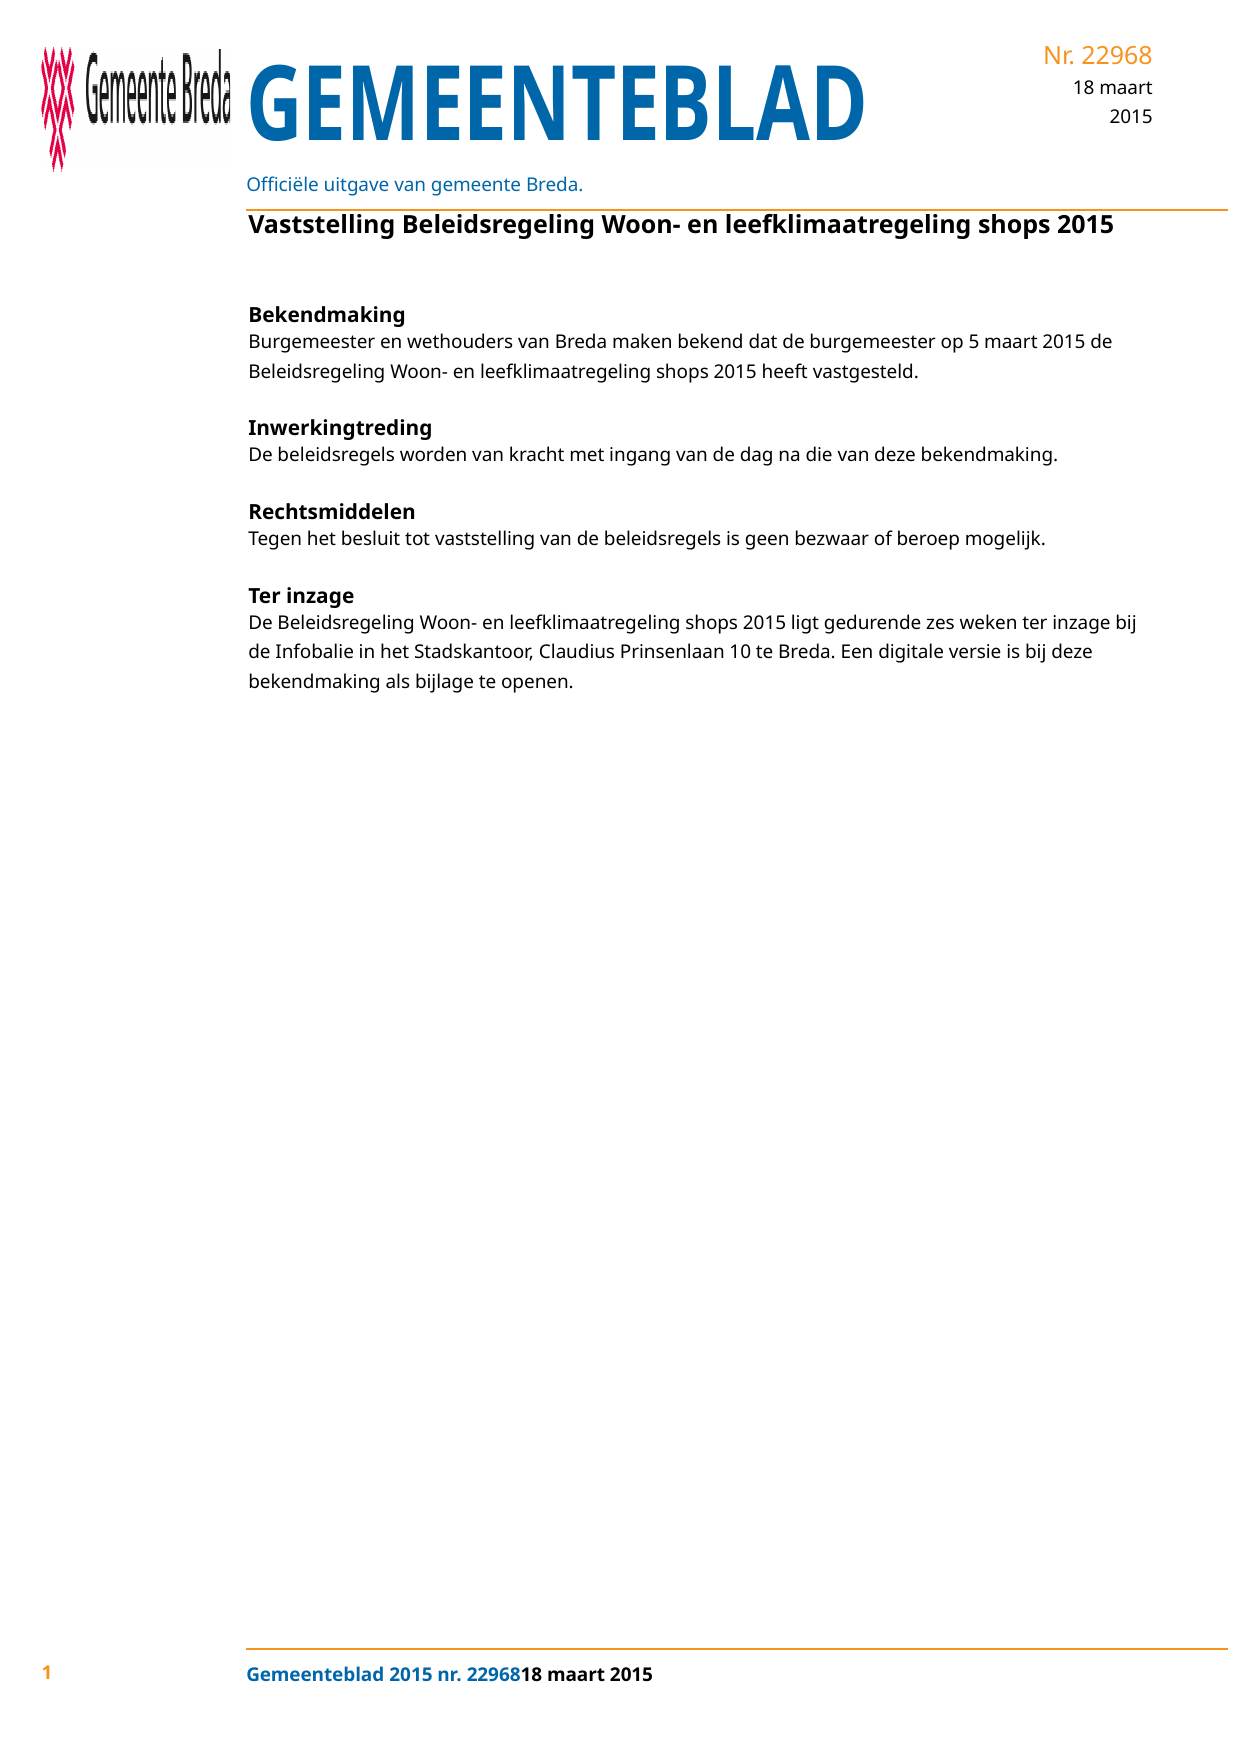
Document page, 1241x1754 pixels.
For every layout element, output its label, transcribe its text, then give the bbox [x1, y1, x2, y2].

text Inwerkingtreding [248, 413, 1152, 442]
text Rechtsmiddelen [248, 497, 1152, 525]
picture [41, 47, 231, 172]
text Bekendmaking [248, 300, 1152, 328]
text De Beleidsregeling Woon- en leefklimaatregeling shops 2015 ligt gedurende zes weken ter inzage bij de Infobalie in het Stadskantoor, Claudius Prinsenlaan 10 te Breda. Een digitale versie is bij deze bekendmaking als bijlage te openen. [248, 609, 1152, 694]
text De beleidsregels worden van kracht met ingang van de dag na die van deze bekendmaking. [248, 442, 1152, 467]
text Burgemeester en wethouders van Breda maken bekend dat de burgemeester op 5 maart 2015 de Beleidsregeling Woon- en leefklimaatregeling shops 2015 heeft vastgesteld. [248, 328, 1152, 384]
text Ter inzage [248, 581, 1152, 609]
text Vaststelling Beleidsregeling Woon- en leefklimaatregeling shops 2015 [248, 211, 1152, 241]
text Tegen het besluit tot vaststelling van de beleidsregels is geen bezwaar of beroep mogelijk. [248, 525, 1152, 551]
